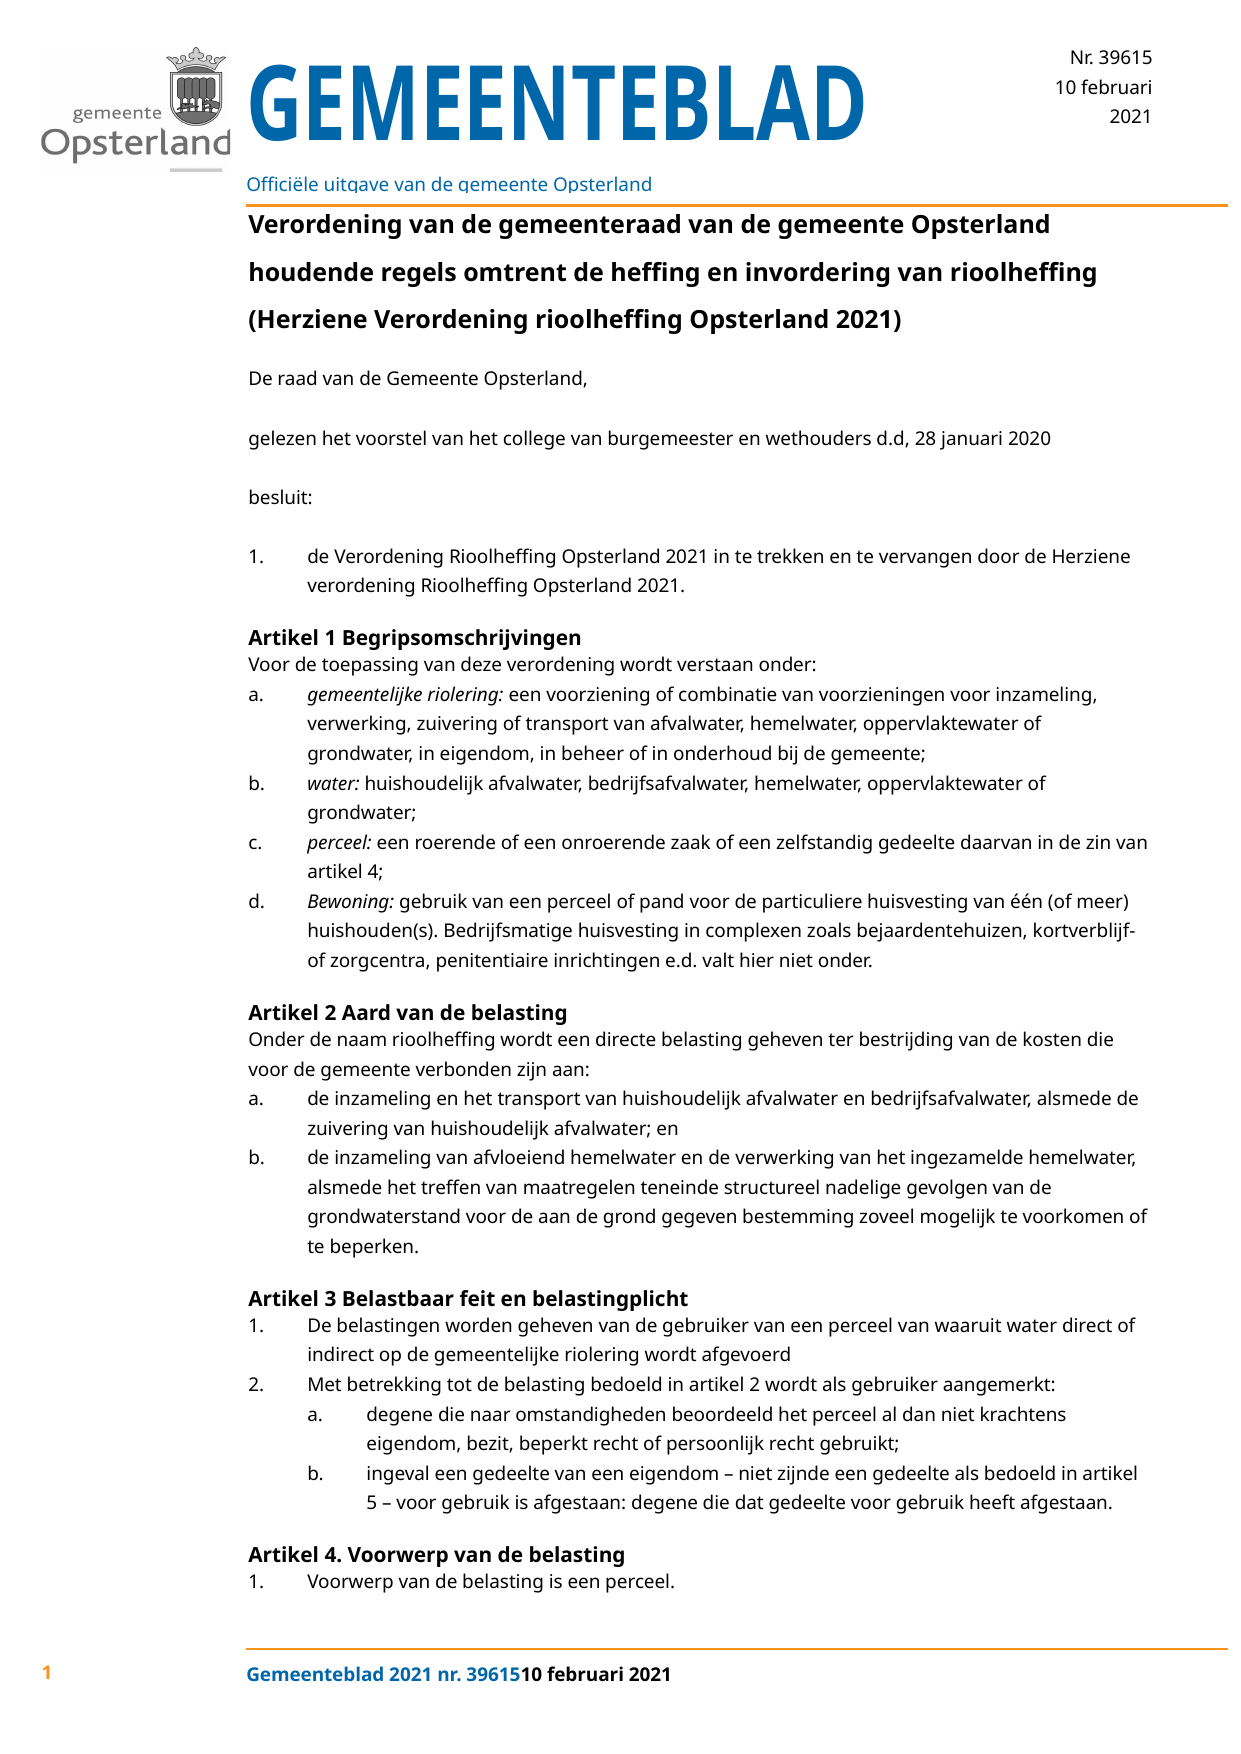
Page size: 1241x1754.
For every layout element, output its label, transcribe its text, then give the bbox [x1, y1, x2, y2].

text Voor de toepassing van deze verordening wordt verstaan onder: [248, 651, 1152, 677]
list water: huishoudelijk afvalwater, bedrijfsafvalwater, hemelwater, oppervlaktewater of grondwater; [248, 770, 1152, 825]
text Verordening van de gemeenteraad van de gemeente Opsterland houdende regels omtrent de heffing en invordering van rioolheffing (Herziene Verordening rioolheffing Opsterland 2021) [248, 207, 1152, 336]
list gemeentelijke riolering: een voorziening of combinatie van voorzieningen voor inzameling, verwerking, zuivering of transport van afvalwater, hemelwater, oppervlaktewater of grondwater, in eigendom, in beheer of in onderhoud bij de gemeente; [248, 681, 1152, 766]
text gelezen het voorstel van het college van burgemeester en wethouders d.d, 28 januari 2020 [248, 425, 1152, 450]
text Onder de naam rioolheffing wordt een directe belasting geheven ter bestrijding van de kosten die voor de gemeente verbonden zijn aan: [248, 1026, 1152, 1081]
list Bewoning: gebruik van een perceel of pand voor de particuliere huisvesting van één (of meer) huishouden(s). Bedrijfsmatige huisvesting in complexen zoals bejaardentehuizen, kortverblijf- of zorgcentra, penitentiaire inrichtingen e.d. valt hier niet onder. [248, 888, 1152, 973]
list degene die naar omstandigheden beoordeeld het perceel al dan niet krachtens eigendom, bezit, beperkt recht of persoonlijk recht gebruikt; [307, 1401, 1152, 1456]
text Artikel 1 Begripsomschrijvingen [248, 623, 1152, 651]
list De belastingen worden geheven van de gebruiker van een perceel van waaruit water direct of indirect op de gemeentelijke riolering wordt afgevoerd [248, 1312, 1152, 1367]
list Voorwerp van de belasting is een perceel. [248, 1568, 1152, 1594]
list de Verordening Rioolheffing Opsterland 2021 in te trekken en te vervangen door de Herziene verordening Rioolheffing Opsterland 2021. [248, 543, 1152, 598]
list ingeval een gedeelte van een eigendom – niet zijnde een gedeelte als bedoeld in artikel 5 – voor gebruik is afgestaan: degene die dat gedeelte voor gebruik heeft afgestaan. [307, 1460, 1152, 1515]
text De raad van de Gemeente Opsterland, [248, 366, 1152, 391]
list Met betrekking tot de belasting bedoeld in artikel 2 wordt als gebruiker aangemerkt: [248, 1371, 1152, 1397]
list de inzameling en het transport van huishoudelijk afvalwater en bedrijfsafvalwater, alsmede de zuivering van huishoudelijk afvalwater; en [248, 1085, 1152, 1141]
list perceel: een roerende of een onroerende zaak of een zelfstandig gedeelte daarvan in de zin van artikel 4; [248, 829, 1152, 884]
text Artikel 4. Voorwerp van de belasting [248, 1540, 1152, 1568]
list de inzameling van afvloeiend hemelwater en de verwerking van het ingezamelde hemelwater, alsmede het treffen van maatregelen teneinde structureel nadelige gevolgen van de grondwaterstand voor de aan de grond gegeven bestemming zoveel mogelijk te voorkomen of te beperken. [248, 1144, 1152, 1259]
text Artikel 2 Aard van de belasting [248, 998, 1152, 1026]
text besluit: [248, 484, 1152, 509]
picture [41, 47, 231, 172]
text Artikel 3 Belastbaar feit en belastingplicht [248, 1284, 1152, 1312]
